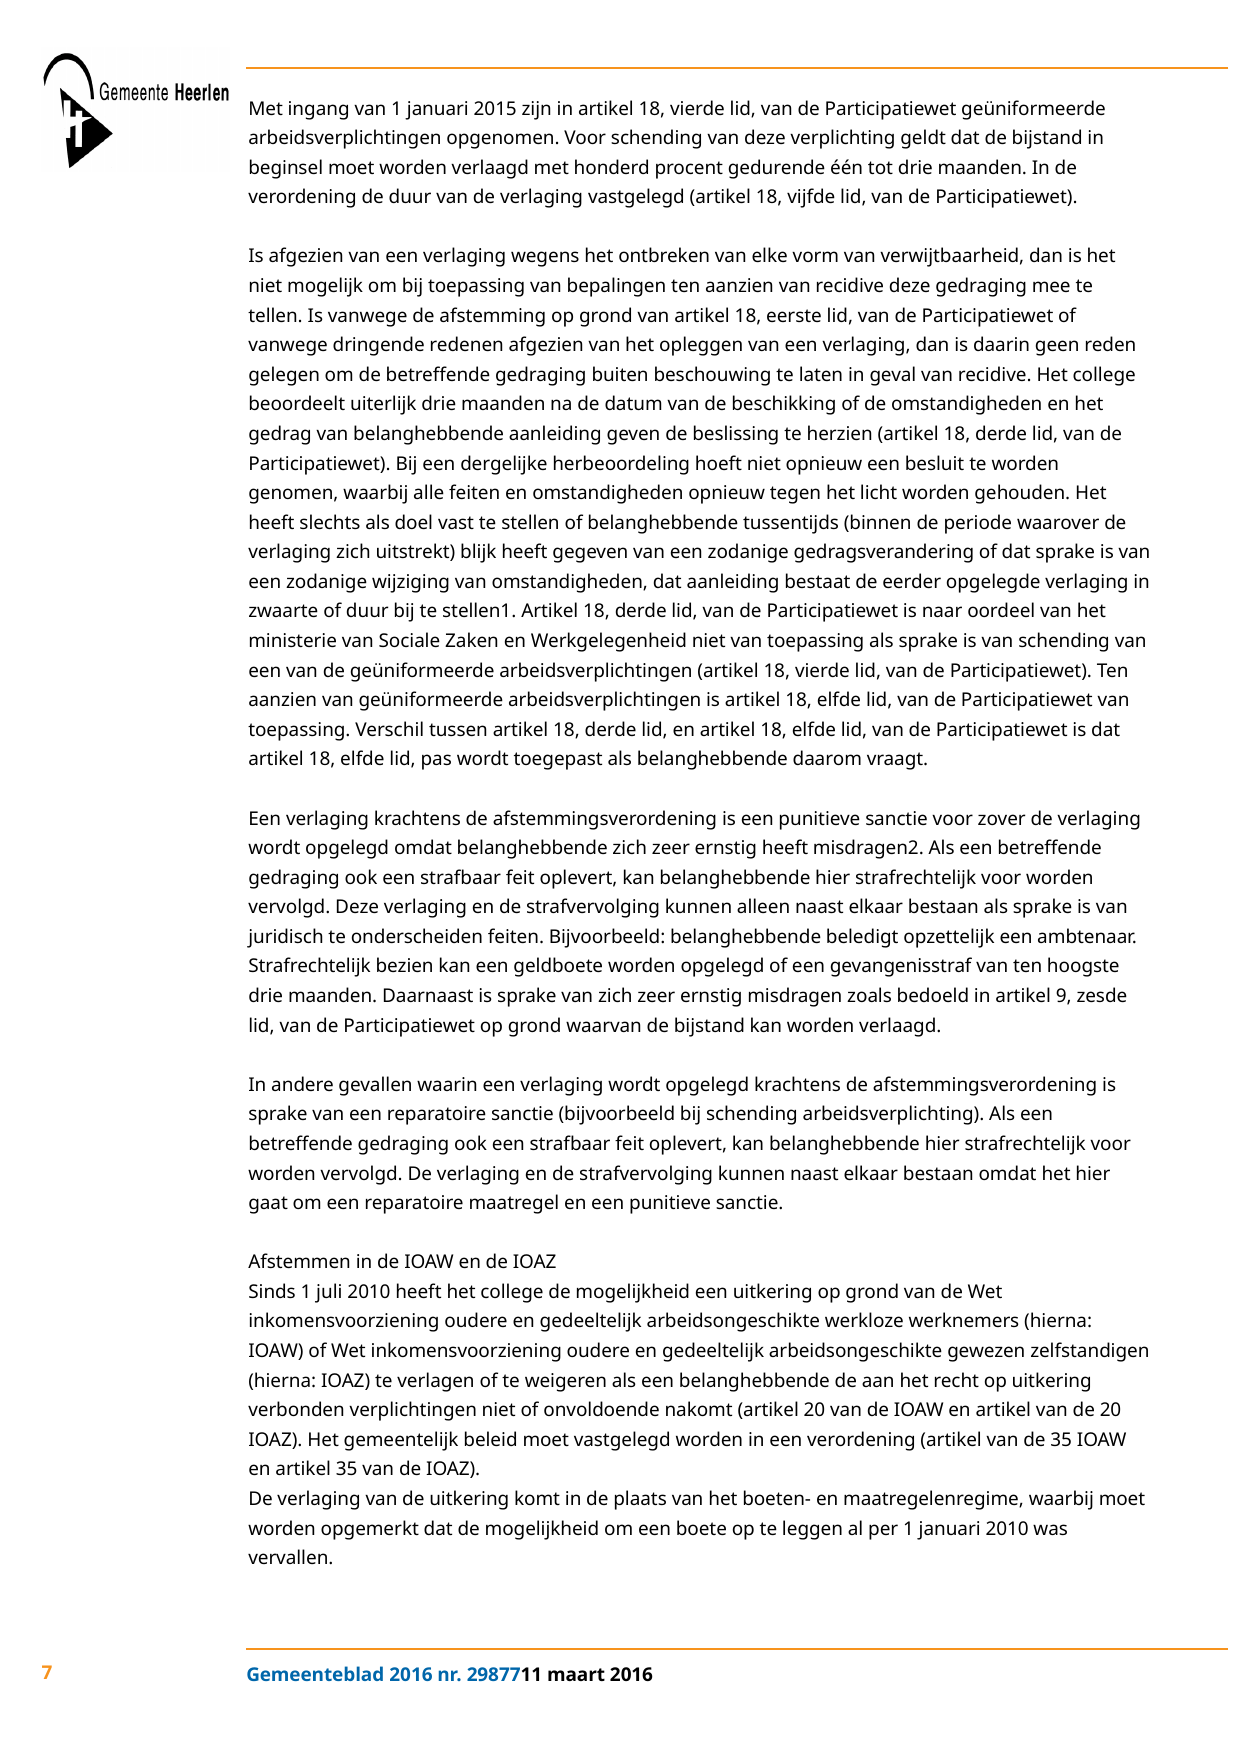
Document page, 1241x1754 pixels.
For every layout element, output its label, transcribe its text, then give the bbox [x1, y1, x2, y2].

picture [41, 47, 231, 172]
text Sinds 1 juli 2010 heeft het college de mogelijkheid een uitkering op grond van de Wet inkomensvoorziening oudere en gedeeltelijk arbeidsongeschikte werkloze werknemers (hierna: IOAW) of Wet inkomensvoorziening oudere en gedeeltelijk arbeidsongeschikte gewezen zelfstandigen (hierna: IOAZ) te verlagen of te weigeren als een belanghebbende de aan het recht op uitkering verbonden verplichtingen niet of onvoldoende nakomt (artikel 20 van de IOAW en artikel van de 20 IOAZ). Het gemeentelijk beleid moet vastgelegd worden in een verordening (artikel van de 35 IOAW en artikel 35 van de IOAZ). [248, 1278, 1152, 1481]
text In andere gevallen waarin een verlaging wordt opgelegd krachtens de afstemmingsverordening is sprake van een reparatoire sanctie (bijvoorbeeld bij schending arbeidsverplichting). Als een betreffende gedraging ook een strafbaar feit oplevert, kan belanghebbende hier strafrechtelijk voor worden vervolgd. De verlaging en de strafvervolging kunnen naast elkaar bestaan omdat het hier gaat om een reparatoire maatregel en een punitieve sanctie. [248, 1071, 1152, 1215]
text Is afgezien van een verlaging wegens het ontbreken van elke vorm van verwijtbaarheid, dan is het niet mogelijk om bij toepassing van bepalingen ten aanzien van recidive deze gedraging mee te tellen. Is vanwege de afstemming op grond van artikel 18, eerste lid, van de Participatiewet of vanwege dringende redenen afgezien van het opleggen van een verlaging, dan is daarin geen reden gelegen om de betreffende gedraging buiten beschouwing te laten in geval van recidive. Het college beoordeelt uiterlijk drie maanden na de datum van de beschikking of de omstandigheden en het gedrag van belanghebbende aanleiding geven de beslissing te herzien (artikel 18, derde lid, van de Participatiewet). Bij een dergelijke herbeoordeling hoeft niet opnieuw een besluit te worden genomen, waarbij alle feiten en omstandigheden opnieuw tegen het licht worden gehouden. Het heeft slechts als doel vast te stellen of belanghebbende tussentijds (binnen de periode waarover de verlaging zich uitstrekt) blijk heeft gegeven van een zodanige gedragsverandering of dat sprake is van een zodanige wijziging van omstandigheden, dat aanleiding bestaat de eerder opgelegde verlaging in zwaarte of duur bij te stellen1. Artikel 18, derde lid, van de Participatiewet is naar oordeel van het ministerie van Sociale Zaken en Werkgelegenheid niet van toepassing als sprake is van schending van een van de geüniformeerde arbeidsverplichtingen (artikel 18, vierde lid, van de Participatiewet). Ten aanzien van geüniformeerde arbeidsverplichtingen is artikel 18, elfde lid, van de Participatiewet van toepassing. Verschil tussen artikel 18, derde lid, en artikel 18, elfde lid, van de Participatiewet is dat artikel 18, elfde lid, pas wordt toegepast als belanghebbende daarom vraagt. [248, 243, 1152, 771]
text Met ingang van 1 januari 2015 zijn in artikel 18, vierde lid, van de Participatiewet geüniformeerde arbeidsverplichtingen opgenomen. Voor schending van deze verplichting geldt dat de bijstand in beginsel moet worden verlaagd met honderd procent gedurende één tot drie maanden. In de verordening de duur van de verlaging vastgelegd (artikel 18, vijfde lid, van de Participatiewet). [248, 95, 1152, 209]
text Een verlaging krachtens de afstemmingsverordening is een punitieve sanctie voor zover de verlaging wordt opgelegd omdat belanghebbende zich zeer ernstig heeft misdragen2. Als een betreffende gedraging ook een strafbaar feit oplevert, kan belanghebbende hier strafrechtelijk voor worden vervolgd. Deze verlaging en de strafvervolging kunnen alleen naast elkaar bestaan als sprake is van juridisch te onderscheiden feiten. Bijvoorbeeld: belanghebbende beledigt opzettelijk een ambtenaar. Strafrechtelijk bezien kan een geldboete worden opgelegd of een gevangenisstraf van ten hoogste drie maanden. Daarnaast is sprake van zich zeer ernstig misdragen zoals bedoeld in artikel 9, zesde lid, van de Participatiewet op grond waarvan de bijstand kan worden verlaagd. [248, 805, 1152, 1038]
text Afstemmen in de IOAW en de IOAZ [248, 1248, 1152, 1274]
text De verlaging van de uitkering komt in de plaats van het boeten- en maatregelenregime, waarbij moet worden opgemerkt dat de mogelijkheid om een boete op te leggen al per 1 januari 2010 was vervallen. [248, 1485, 1152, 1570]
